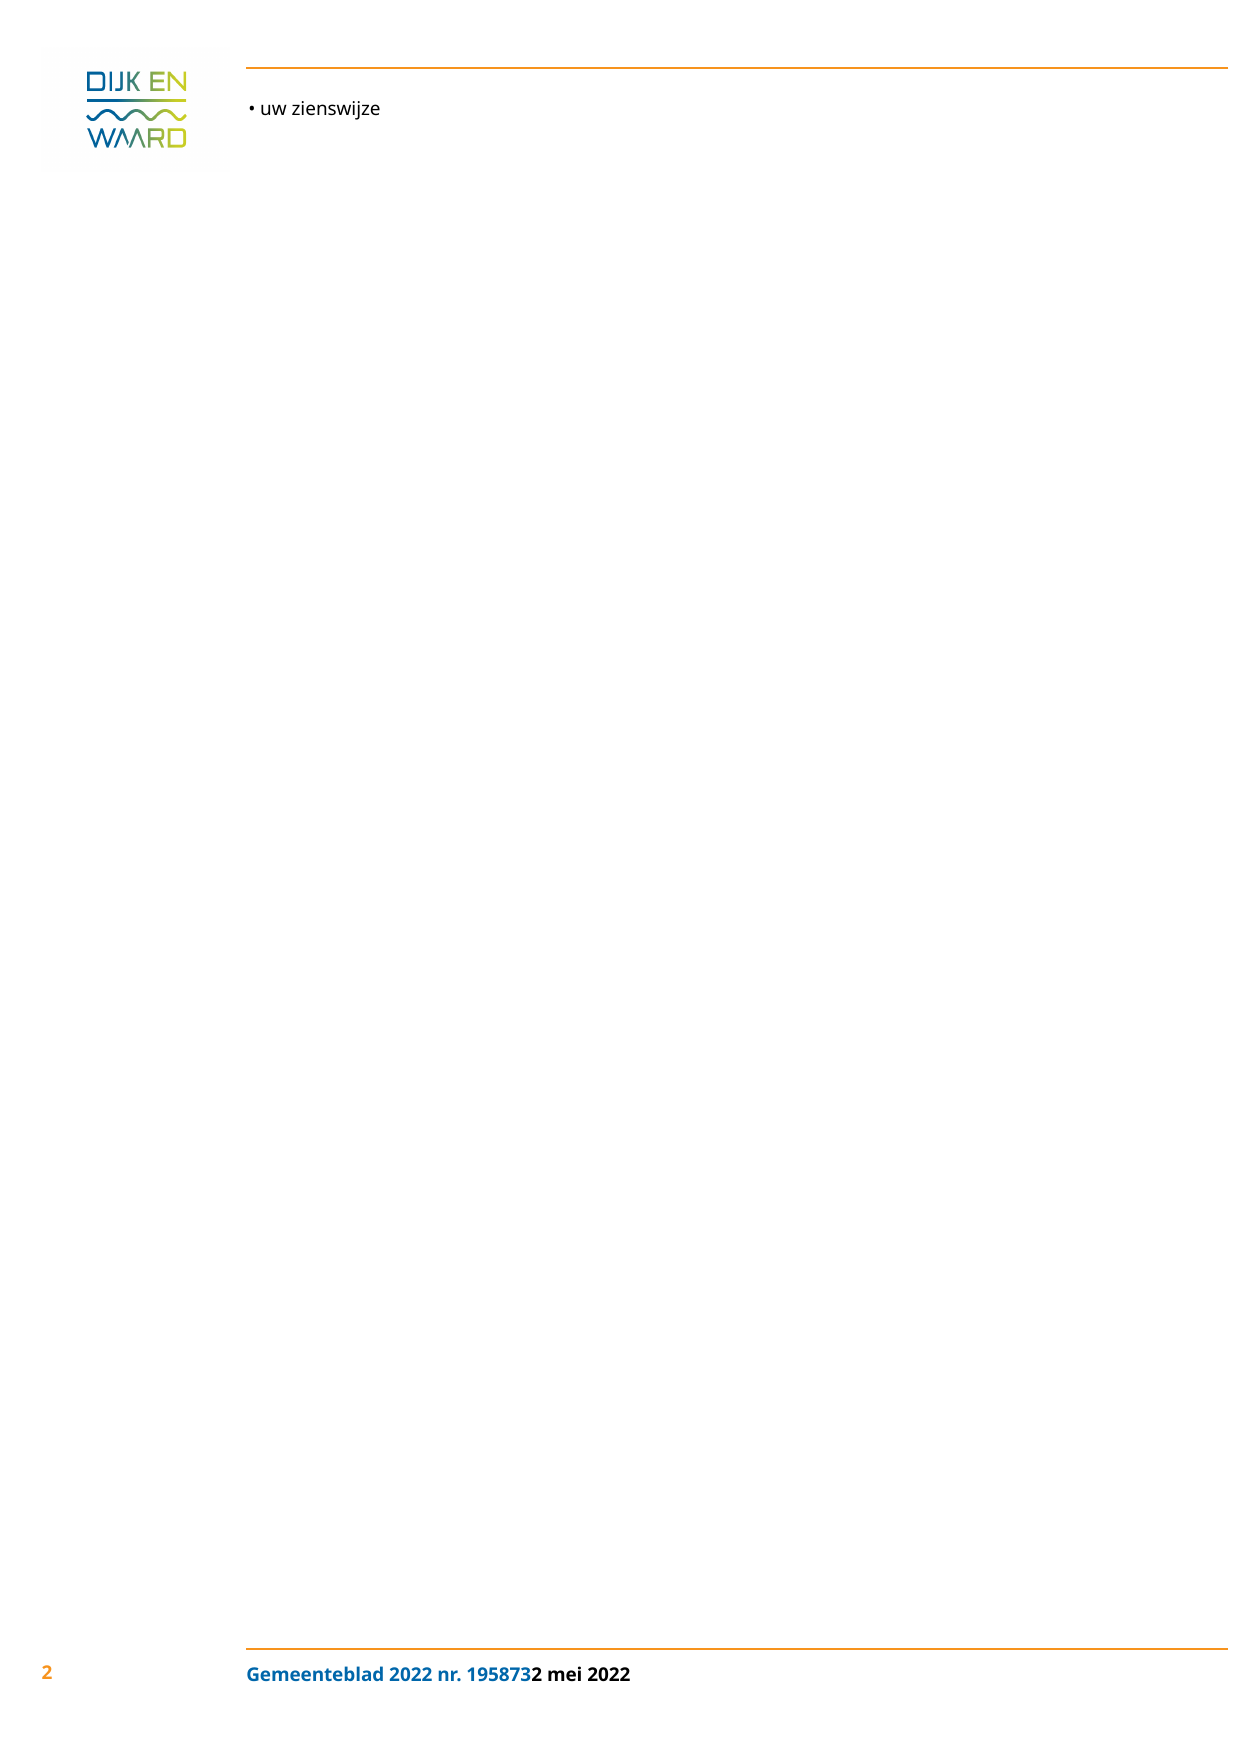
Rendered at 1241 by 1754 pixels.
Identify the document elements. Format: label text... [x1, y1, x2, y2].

picture [41, 47, 231, 172]
text • uw zienswijze [248, 95, 1152, 121]
